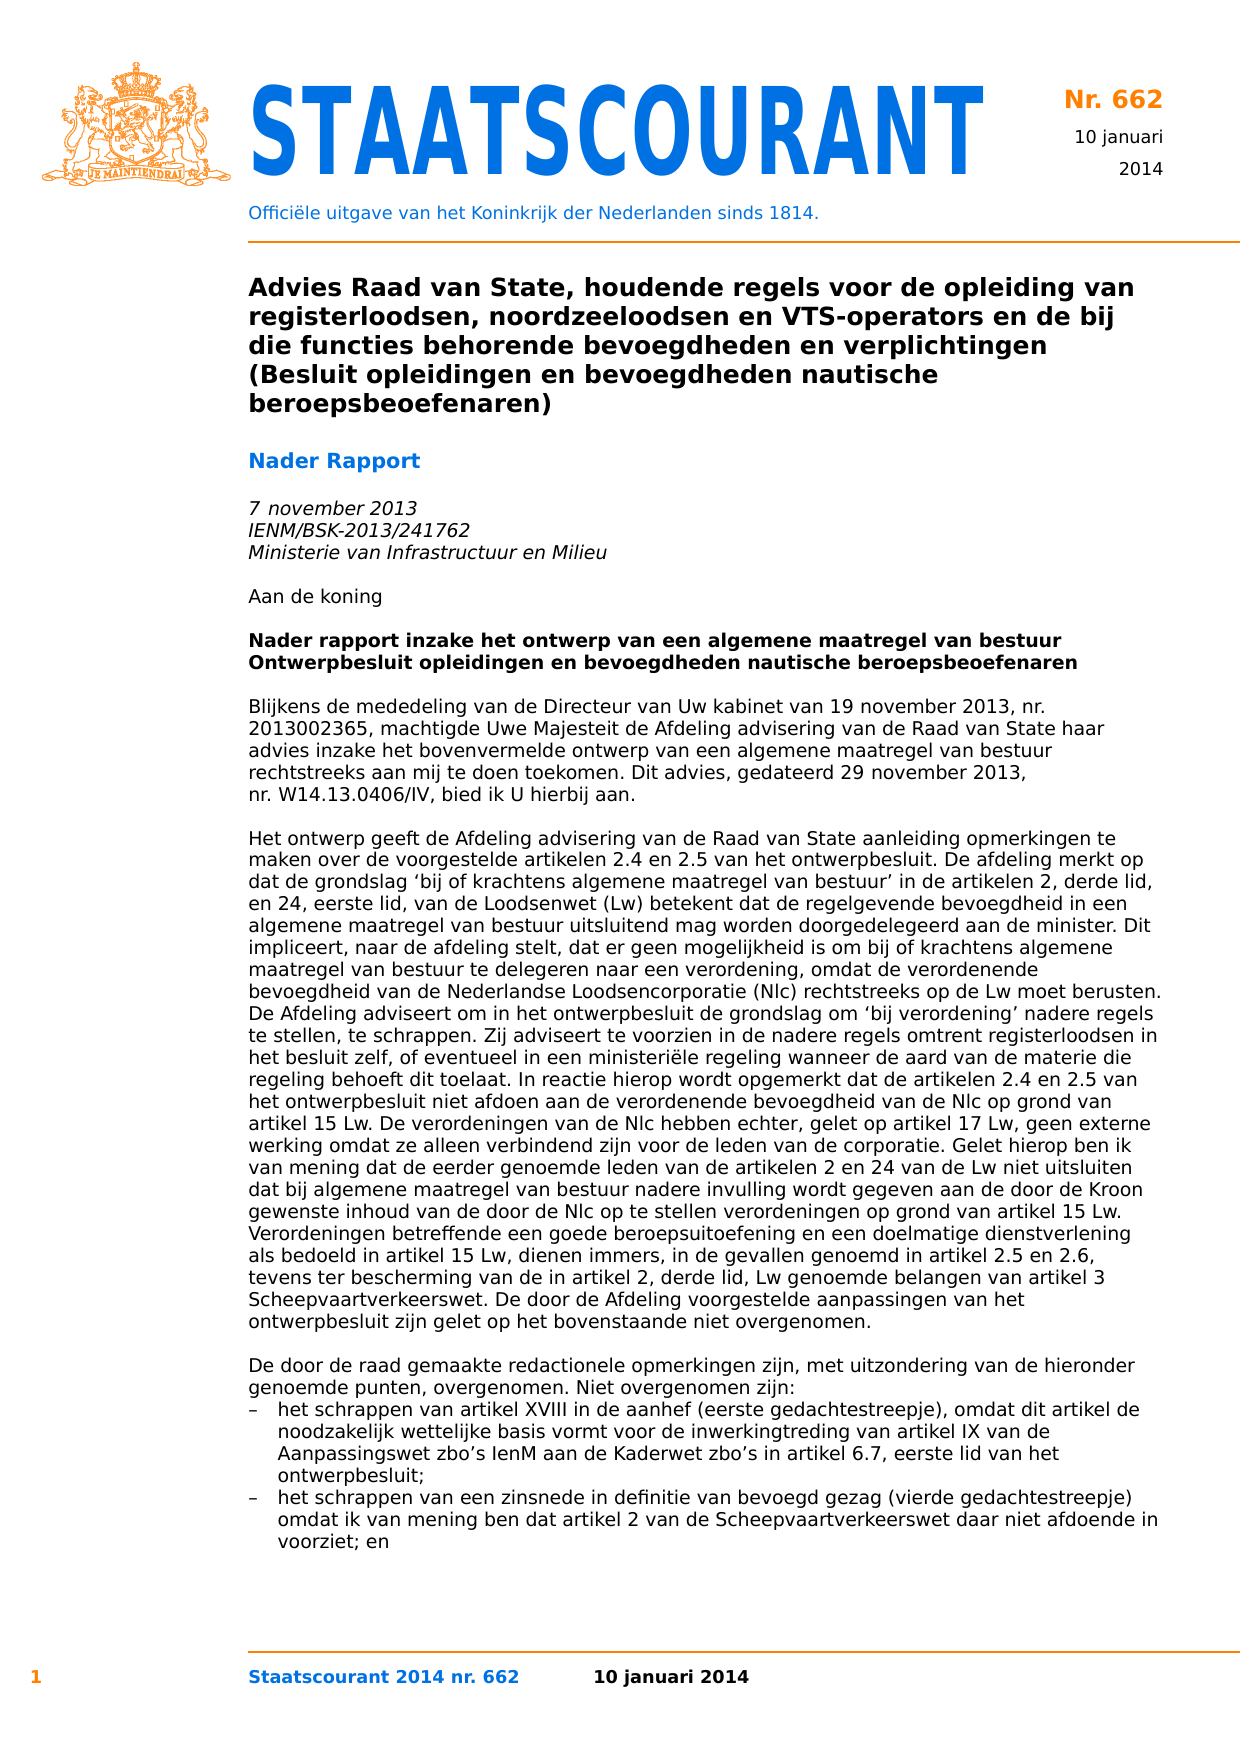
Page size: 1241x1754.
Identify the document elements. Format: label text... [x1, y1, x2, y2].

table_cell 2014 [998, 153, 1240, 203]
table_header [25, 62, 248, 241]
picture [41, 62, 231, 186]
text Blijkens de mededeling van de Directeur van Uw kabinet van 19 november 2013, nr. 2013002365, machtigde Uwe Majesteit de Afdeling advisering van de Raad van State haar advies inzake het bovenvermelde ontwerp van een algemene maatregel van bestuur rechtstreeks aan mij te doen toekomen. Dit advies, gedateerd 29 november 2013, nr. W14.13.0406/IV, bied ik U hierbij aan. [248, 696, 1163, 806]
subtitle Advies Raad van State, houdende regels voor de opleiding van registerloodsen, noordzeeloodsen en VTS-operators en de bij die functies behorende bevoegdheden en verplichtingen (Besluit opleidingen en bevoegdheden nautische beroepsbeoefenaren) [248, 273, 1163, 419]
table_cell Officiële uitgave van het Koninkrijk der Nederlanden sinds 1814. [248, 203, 1240, 241]
text 7 november 2013 [248, 498, 1163, 520]
text Het ontwerp geeft de Afdeling advisering van de Raad van State aanleiding opmerkingen te maken over de voorgestelde artikelen 2.4 en 2.5 van het ontwerpbesluit. De afdeling merkt op dat de grondslag ‘bij of krachtens algemene maatregel van bestuur’ in de artikelen 2, derde lid, en 24, eerste lid, van de Loodsenwet (Lw) betekent dat de regelgevende bevoegdheid in een algemene maatregel van bestuur uitsluitend mag worden doorgedelegeerd aan de minister. Dit impliceert, naar de afdeling stelt, dat er geen mogelijkheid is om bij of krachtens algemene maatregel van bestuur te delegeren naar een verordening, omdat de verordenende bevoegdheid van de Nederlandse Loodsencorporatie (Nlc) rechtstreeks op de Lw moet berusten. De Afdeling adviseert om in het ontwerpbesluit de grondslag om ‘bij verordening’ nadere regels te stellen, te schrappen. Zij adviseert te voorzien in de nadere regels omtrent registerloodsen in het besluit zelf, of eventueel in een ministeriële regeling wanneer de aard van de materie die regeling behoeft dit toelaat. In reactie hierop wordt opgemerkt dat de artikelen 2.4 en 2.5 van het ontwerpbesluit niet afdoen aan de verordenende bevoegdheid van de Nlc op grond van artikel 15 Lw. De verordeningen van de Nlc hebben echter, gelet op artikel 17 Lw, geen externe werking omdat ze alleen verbindend zijn voor de leden van de corporatie. Gelet hierop ben ik van mening dat de eerder genoemde leden van de artikelen 2 en 24 van de Lw niet uitsluiten dat bij algemene maatregel van bestuur nadere invulling wordt gegeven aan de door de Kroon gewenste inhoud van de door de Nlc op te stellen verordeningen op grond van artikel 15 Lw. Verordeningen betreffende een goede beroepsuitoefening en een doelmatige dienstverlening als bedoeld in artikel 15 Lw, dienen immers, in de gevallen genoemd in artikel 2.5 en 2.6, tevens ter bescherming van de in artikel 2, derde lid, Lw genoemde belangen van artikel 3 Scheepvaartverkeerswet. De door de Afdeling voorgestelde aanpassingen van het ontwerpbesluit zijn gelet op het bovenstaande niet overgenomen. [248, 827, 1163, 1333]
text Aan de koning [248, 586, 1163, 608]
text Nader rapport inzake het ontwerp van een algemene maatregel van bestuur Ontwerpbesluit opleidingen en bevoegdheden nautische beroepsbeoefenaren [248, 630, 1163, 674]
text De door de raad gemaakte redactionele opmerkingen zijn, met uitzondering van de hieronder genoemde punten, overgenomen. Niet overgenomen zijn: [248, 1355, 1163, 1399]
table_header STAATSCOURANT [248, 62, 998, 203]
text Ministerie van Infrastructuur en Milieu [248, 542, 1163, 564]
text – het schrappen van artikel XVIII in de aanhef (eerste gedachtestreepje), omdat dit artikel de noodzakelijk wettelijke basis vormt voor de inwerkingtreding van artikel IX van de Aanpassingswet zbo’s IenM aan de Kaderwet zbo’s in artikel 6.7, eerste lid van het ontwerpbesluit; [248, 1399, 1163, 1487]
subtitle Nader Rapport [248, 449, 1163, 473]
text IENM/BSK-2013/241762 [248, 520, 1163, 542]
text – het schrappen van een zinsnede in definitie van bevoegd gezag (vierde gedachtestreepje) omdat ik van mening ben dat artikel 2 van de Scheepvaartverkeerswet daar niet afdoende in voorziet; en [248, 1487, 1163, 1553]
table_cell 10 januari [998, 121, 1240, 153]
table_header Nr. 662 [998, 62, 1240, 121]
